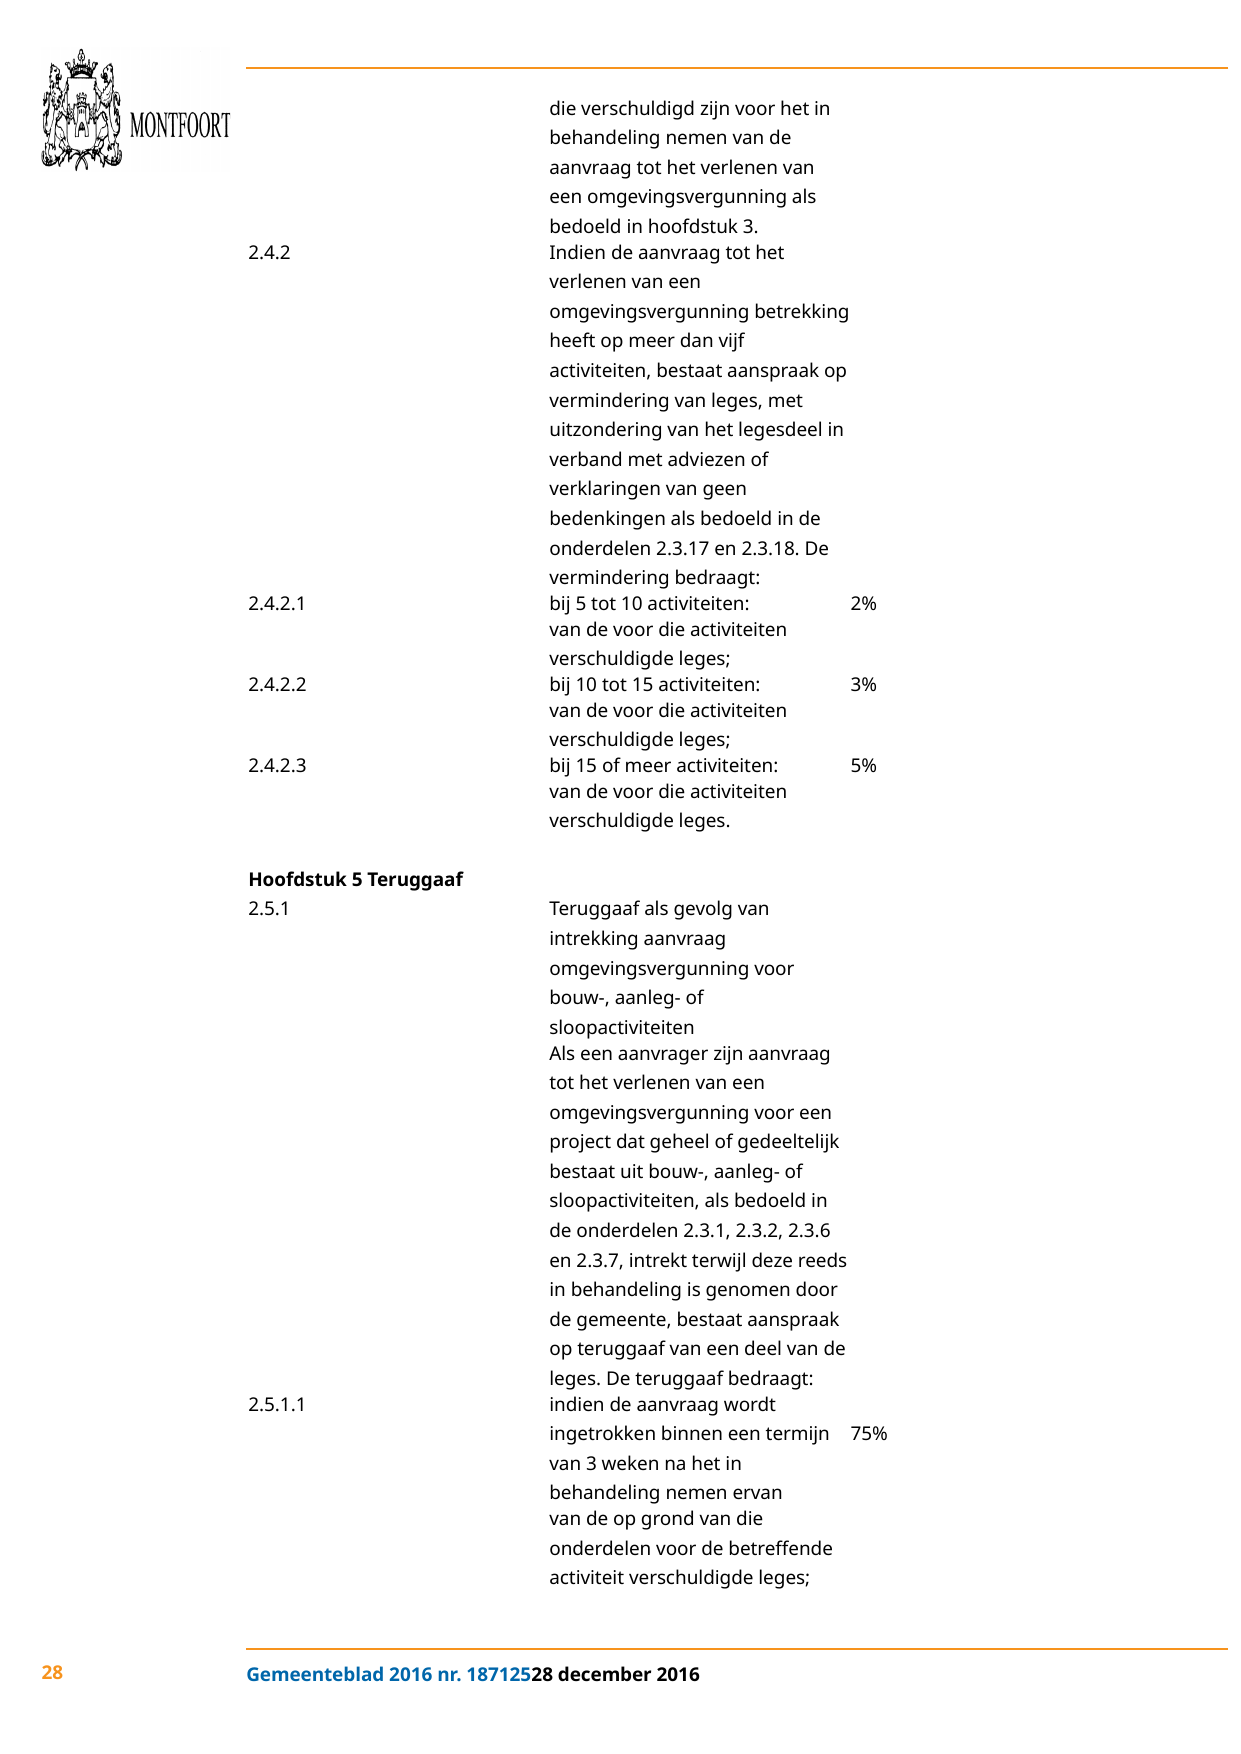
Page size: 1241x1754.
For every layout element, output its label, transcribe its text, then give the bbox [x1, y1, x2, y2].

table_cell van de voor die activiteiten verschuldigde leges; [549, 616, 850, 671]
table_cell bij 15 of meer activiteiten: [549, 752, 850, 778]
table_cell [248, 1040, 549, 1391]
table_cell bij 10 tot 15 activiteiten: [549, 671, 850, 697]
table_cell Indien de aanvraag tot het verlenen van een omgevingsvergunning betrekking heeft op meer dan vijf activiteiten, bestaat aanspraak op vermindering van leges, met uitzondering van het legesdeel in verband met adviezen of verklaringen van geen bedenkingen als bedoeld in de onderdelen 2.3.17 en 2.3.18. De vermindering bedraagt: [549, 239, 850, 590]
table_cell [850, 697, 1152, 752]
table_cell [850, 239, 1152, 590]
table_cell van de voor die activiteiten verschuldigde leges; [549, 697, 850, 752]
table_cell [850, 778, 1152, 833]
table_cell 75% [850, 1391, 1152, 1505]
table_cell Als een aanvrager zijn aanvraag tot het verlenen van een omgevingsvergunning voor een project dat geheel of gedeeltelijk bestaat uit bouw-, aanleg- of sloopactiviteiten, als bedoeld in de onderdelen 2.3.1, 2.3.2, 2.3.6 en 2.3.7, intrekt terwijl deze reeds in behandeling is genomen door de gemeente, bestaat aanspraak op teruggaaf van een deel van de leges. De teruggaaf bedraagt: [549, 1040, 850, 1391]
table_cell 2.4.2.2 [248, 671, 549, 697]
text Hoofdstuk 5 Teruggaaf [248, 866, 1152, 892]
table_cell 2.5.1.1 [248, 1391, 549, 1505]
table_cell 3% [850, 671, 1152, 697]
table_cell 2.4.2.1 [248, 590, 549, 616]
table_cell [248, 697, 549, 752]
table_cell 2.4.2.3 [248, 752, 549, 778]
table_cell 2.4.2 [248, 239, 549, 590]
table_cell van de voor die activiteiten verschuldigde leges. [549, 778, 850, 833]
table_cell van de op grond van die onderdelen voor de betreffende activiteit verschuldigde leges; [549, 1505, 850, 1590]
table_cell [248, 1505, 549, 1590]
table_cell [248, 95, 549, 239]
picture [41, 47, 231, 172]
table_header 2.5.1 [248, 896, 549, 1040]
table_cell indien de aanvraag wordt ingetrokken binnen een termijn van 3 weken na het in behandeling nemen ervan [549, 1391, 850, 1505]
table_cell 5% [850, 752, 1152, 778]
table_cell [850, 95, 1152, 239]
table_cell die verschuldigd zijn voor het in behandeling nemen van de aanvraag tot het verlenen van een omgevingsvergunning als bedoeld in hoofdstuk 3. [549, 95, 850, 239]
table_cell [850, 1040, 1152, 1391]
table_cell 2% [850, 590, 1152, 616]
table_cell [850, 616, 1152, 671]
table_cell [850, 1505, 1152, 1590]
table_cell bij 5 tot 10 activiteiten: [549, 590, 850, 616]
table_header Teruggaaf als gevolg van intrekking aanvraag omgevingsvergunning voor bouw-, aanleg- of sloopactiviteiten [549, 896, 850, 1040]
table_cell [248, 616, 549, 671]
table_cell [248, 778, 549, 833]
table_header [850, 896, 1152, 1040]
